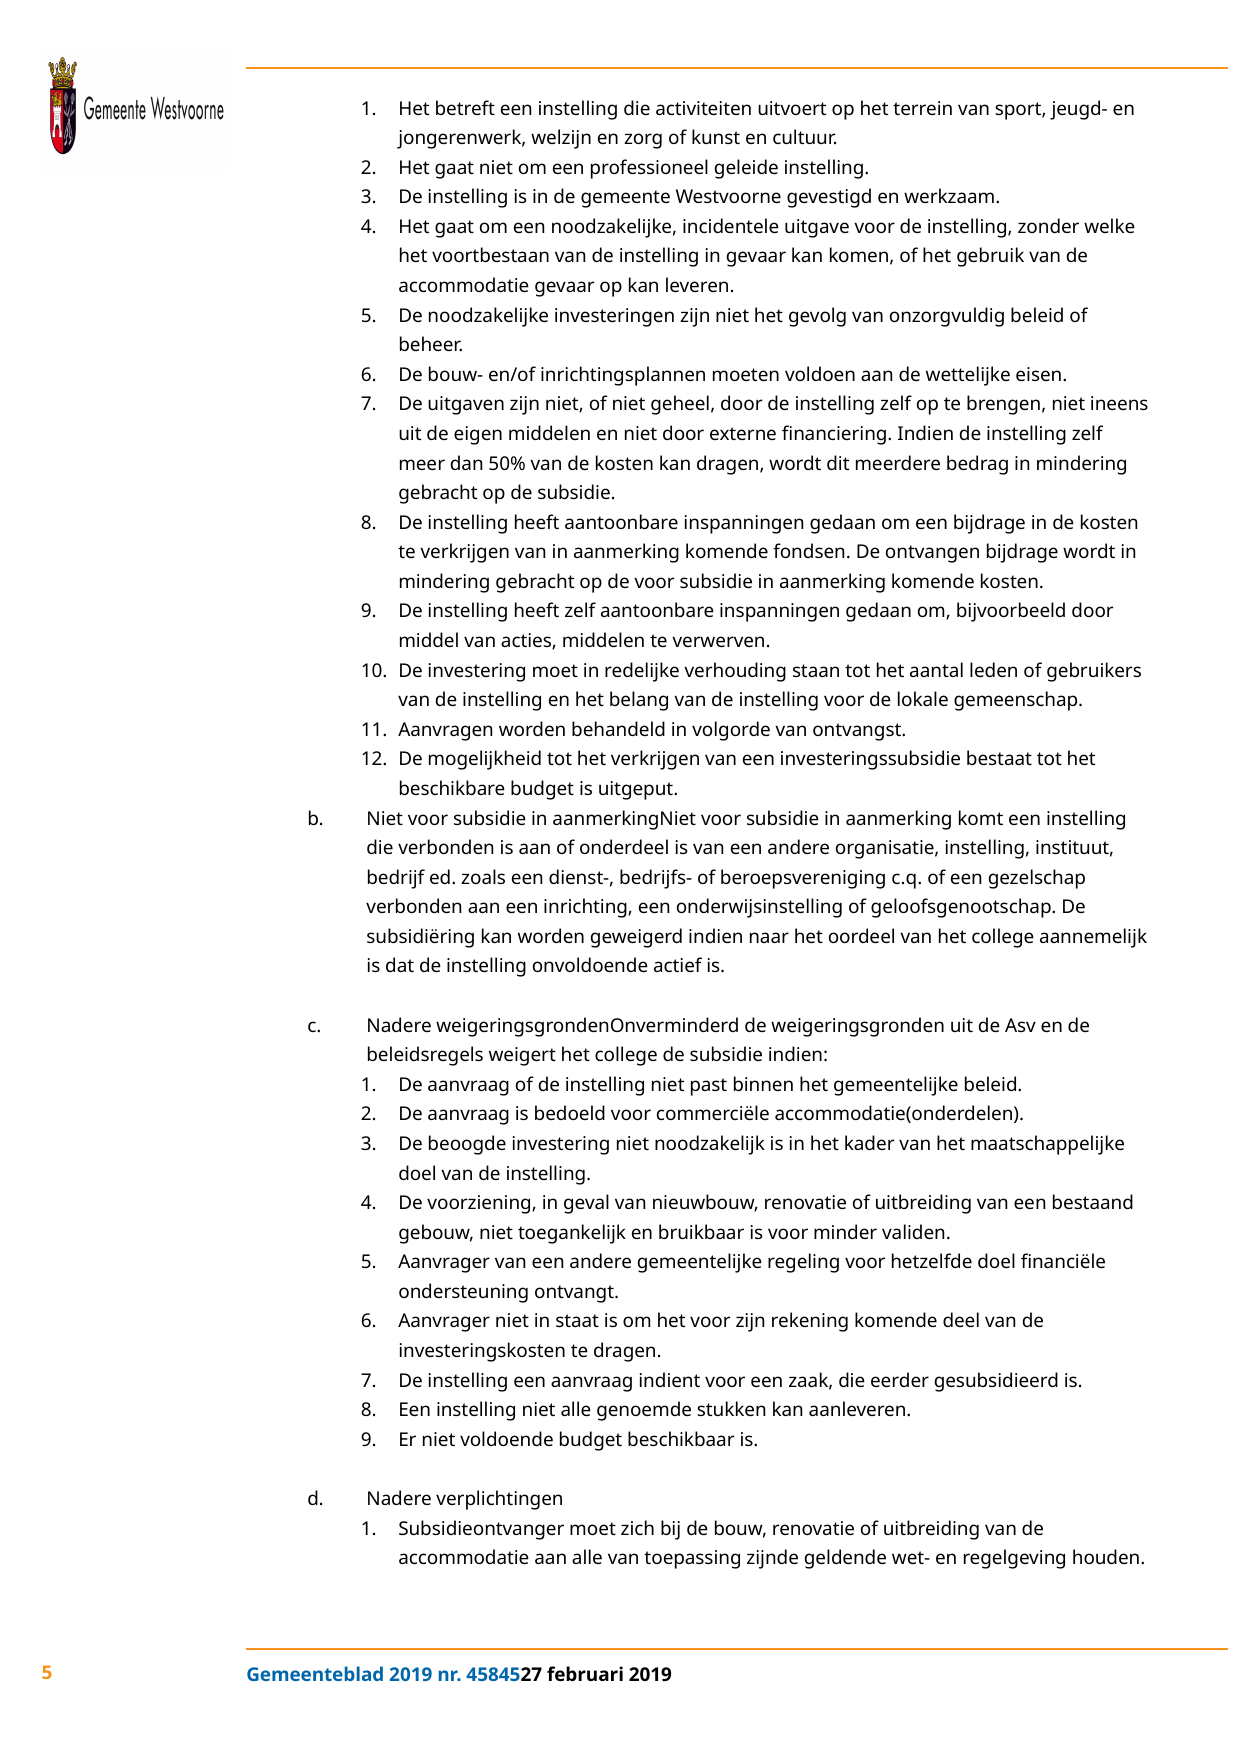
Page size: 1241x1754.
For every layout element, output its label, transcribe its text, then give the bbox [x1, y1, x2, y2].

list Het betreft een instelling die activiteiten uitvoert op het terrein van sport, jeugd- en jongerenwerk, welzijn en zorg of kunst en cultuur. [361, 95, 1152, 150]
list Subsidieontvanger moet zich bij de bouw, renovatie of uitbreiding van de accommodatie aan alle van toepassing zijnde geldende wet- en regelgeving houden. [361, 1515, 1152, 1570]
list Aanvrager van een andere gemeentelijke regeling voor hetzelfde doel financiële ondersteuning ontvangt. [361, 1248, 1152, 1304]
list De aanvraag of de instelling niet past binnen het gemeentelijke beleid. [361, 1071, 1152, 1097]
list De instelling een aanvraag indient voor een zaak, die eerder gesubsidieerd is. [361, 1367, 1152, 1393]
list Aanvragen worden behandeld in volgorde van ontvangst. [361, 716, 1152, 742]
list Er niet voldoende budget beschikbaar is. [361, 1426, 1152, 1452]
list Niet voor subsidie in aanmerkingNiet voor subsidie in aanmerking komt een instelling die verbonden is aan of onderdeel is van een andere organisatie, instelling, instituut, bedrijf ed. zoals een dienst-, bedrijfs- of beroepsvereniging c.q. of een gezelschap verbonden aan een inrichting, een onderwijsinstelling of geloofsgenootschap. De subsidiëring kan worden geweigerd indien naar het oordeel van het college aannemelijk is dat de instelling onvoldoende actief is. [307, 805, 1152, 978]
list Het gaat om een noodzakelijke, incidentele uitgave voor de instelling, zonder welke het voortbestaan van de instelling in gevaar kan komen, of het gebruik van de accommodatie gevaar op kan leveren. [361, 213, 1152, 298]
list De aanvraag is bedoeld voor commerciële accommodatie(onderdelen). [361, 1101, 1152, 1126]
list Aanvrager niet in staat is om het voor zijn rekening komende deel van de investeringskosten te dragen. [361, 1308, 1152, 1363]
list De noodzakelijke investeringen zijn niet het gevolg van onzorgvuldig beleid of beheer. [361, 302, 1152, 357]
list Nadere weigeringsgrondenOnverminderd de weigeringsgronden uit de Asv en de beleidsregels weigert het college de subsidie indien: [307, 1012, 1152, 1067]
list Een instelling niet alle genoemde stukken kan aanleveren. [361, 1396, 1152, 1422]
list De instelling is in de gemeente Westvoorne gevestigd en werkzaam. [361, 183, 1152, 209]
list De uitgaven zijn niet, of niet geheel, door de instelling zelf op te brengen, niet ineens uit de eigen middelen en niet door externe financiering. Indien de instelling zelf meer dan 50% van de kosten kan dragen, wordt dit meerdere bedrag in mindering gebracht op de subsidie. [361, 391, 1152, 505]
list De investering moet in redelijke verhouding staan tot het aantal leden of gebruikers van de instelling en het belang van de instelling voor de lokale gemeenschap. [361, 657, 1152, 712]
list De bouw- en/of inrichtingsplannen moeten voldoen aan de wettelijke eisen. [361, 361, 1152, 387]
list De instelling heeft aantoonbare inspanningen gedaan om een bijdrage in de kosten te verkrijgen van in aanmerking komende fondsen. De ontvangen bijdrage wordt in mindering gebracht op de voor subsidie in aanmerking komende kosten. [361, 509, 1152, 594]
list De instelling heeft zelf aantoonbare inspanningen gedaan om, bijvoorbeeld door middel van acties, middelen te verwerven. [361, 598, 1152, 653]
list Nadere verplichtingen [307, 1485, 1152, 1511]
list Het gaat niet om een professioneel geleide instelling. [361, 154, 1152, 180]
list De voorziening, in geval van nieuwbouw, renovatie of uitbreiding van een bestaand gebouw, niet toegankelijk en bruikbaar is voor minder validen. [361, 1189, 1152, 1245]
picture [41, 47, 231, 172]
list De mogelijkheid tot het verkrijgen van een investeringssubsidie bestaat tot het beschikbare budget is uitgeput. [361, 746, 1152, 801]
list De beoogde investering niet noodzakelijk is in het kader van het maatschappelijke doel van de instelling. [361, 1130, 1152, 1186]
